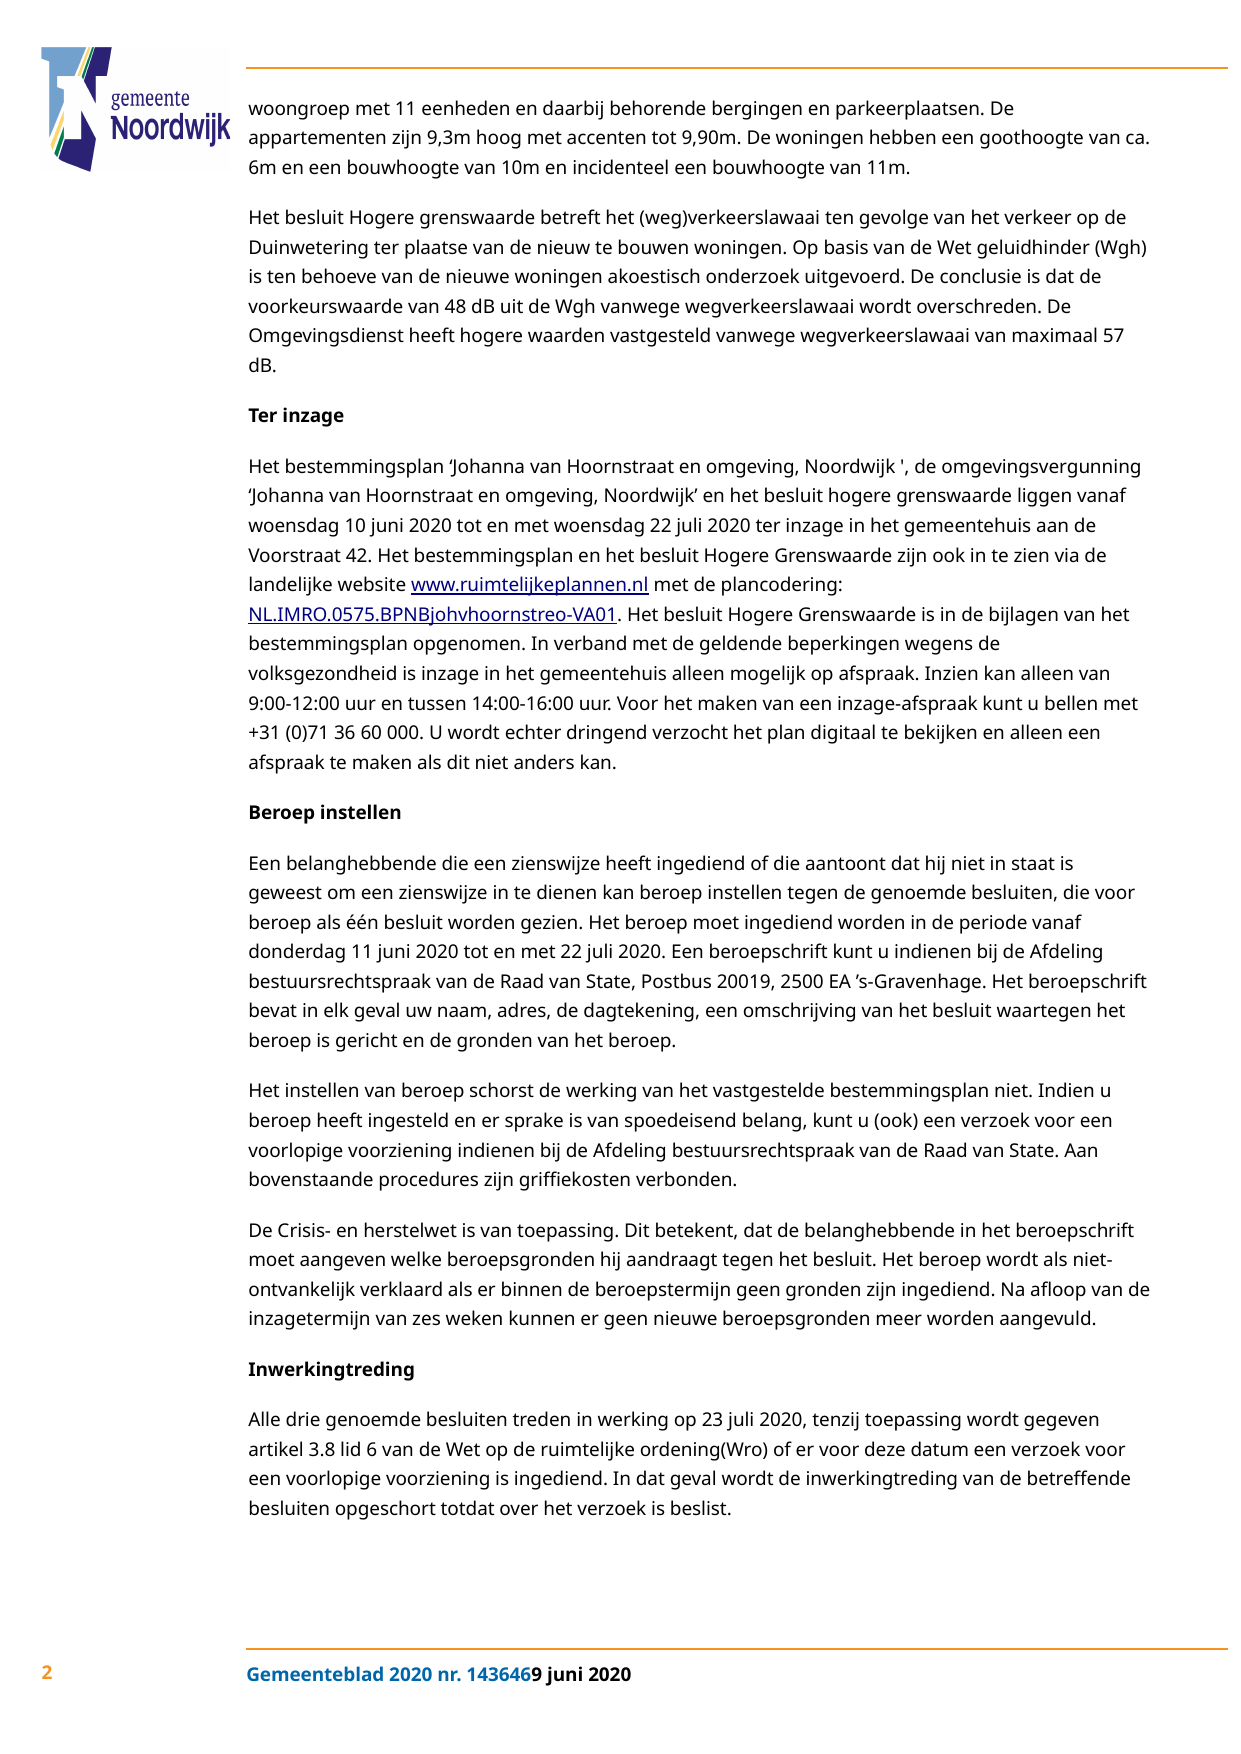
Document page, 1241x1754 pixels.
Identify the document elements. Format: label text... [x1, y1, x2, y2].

text Beroep instellen [248, 799, 1152, 825]
picture [41, 47, 231, 172]
text woongroep met 11 eenheden en daarbij behorende bergingen en parkeerplaatsen. De appartementen zijn 9,3m hoog met accenten tot 9,90m. De woningen hebben een goothoogte van ca. 6m en een bouwhoogte van 10m en incidenteel een bouwhoogte van 11m. [248, 95, 1152, 180]
text Het besluit Hogere grenswaarde betreft het (weg)verkeerslawaai ten gevolge van het verkeer op de Duinwetering ter plaatse van de nieuw te bouwen woningen. Op basis van de Wet geluidhinder (Wgh) is ten behoeve van de nieuwe woningen akoestisch onderzoek uitgevoerd. De conclusie is dat de voorkeurswaarde van 48 dB uit de Wgh vanwege wegverkeerslawaai wordt overschreden. De Omgevingsdienst heeft hogere waarden vastgesteld vanwege wegverkeerslawaai van maximaal 57 dB. [248, 204, 1152, 378]
text Het bestemmingsplan ‘Johanna van Hoornstraat en omgeving, Noordwijk ', de omgevingsvergunning ‘Johanna van Hoornstraat en omgeving, Noordwijk’ en het besluit hogere grenswaarde liggen vanaf woensdag 10 juni 2020 tot en met woensdag 22 juli 2020 ter inzage in het gemeentehuis aan de Voorstraat 42. Het bestemmingsplan en het besluit Hogere Grenswaarde zijn ook in te zien via de landelijke website www.ruimtelijkeplannen.nl met de plancodering: NL.IMRO.0575.BPNBjohvhoornstreo-VA01. Het besluit Hogere Grenswaarde is in de bijlagen van het bestemmingsplan opgenomen. In verband met de geldende beperkingen wegens de volksgezondheid is inzage in het gemeentehuis alleen mogelijk op afspraak. Inzien kan alleen van 9:00-12:00 uur en tussen 14:00-16:00 uur. Voor het maken van een inzage-afspraak kunt u bellen met +31 (0)71 36 60 000. U wordt echter dringend verzocht het plan digitaal te bekijken en alleen een afspraak te maken als dit niet anders kan. [248, 453, 1152, 775]
text Alle drie genoemde besluiten treden in werking op 23 juli 2020, tenzij toepassing wordt gegeven artikel 3.8 lid 6 van de Wet op de ruimtelijke ordening(Wro) of er voor deze datum een verzoek voor een voorlopige voorziening is ingediend. In dat geval wordt de inwerkingtreding van de betreffende besluiten opgeschort totdat over het verzoek is beslist. [248, 1406, 1152, 1521]
text De Crisis- en herstelwet is van toepassing. Dit betekent, dat de belanghebbende in het beroepschrift moet aangeven welke beroepsgronden hij aandraagt tegen het besluit. Het beroep wordt als niet-ontvankelijk verklaard als er binnen de beroepstermijn geen gronden zijn ingediend. Na afloop van de inzagetermijn van zes weken kunnen er geen nieuwe beroepsgronden meer worden aangevuld. [248, 1217, 1152, 1331]
text Een belanghebbende die een zienswijze heeft ingediend of die aantoont dat hij niet in staat is geweest om een zienswijze in te dienen kan beroep instellen tegen de genoemde besluiten, die voor beroep als één besluit worden gezien. Het beroep moet ingediend worden in de periode vanaf donderdag 11 juni 2020 tot en met 22 juli 2020. Een beroepschrift kunt u indienen bij de Afdeling bestuursrechtspraak van de Raad van State, Postbus 20019, 2500 EA ’s-Gravenhage. Het beroepschrift bevat in elk geval uw naam, adres, de dagtekening, een omschrijving van het besluit waartegen het beroep is gericht en de gronden van het beroep. [248, 850, 1152, 1053]
text Inwerkingtreding [248, 1356, 1152, 1382]
text Het instellen van beroep schorst de werking van het vastgestelde bestemmingsplan niet. Indien u beroep heeft ingesteld en er sprake is van spoedeisend belang, kunt u (ook) een verzoek voor een voorlopige voorziening indienen bij de Afdeling bestuursrechtspraak van de Raad van State. Aan bovenstaande procedures zijn griffiekosten verbonden. [248, 1078, 1152, 1192]
text Ter inzage [248, 403, 1152, 428]
